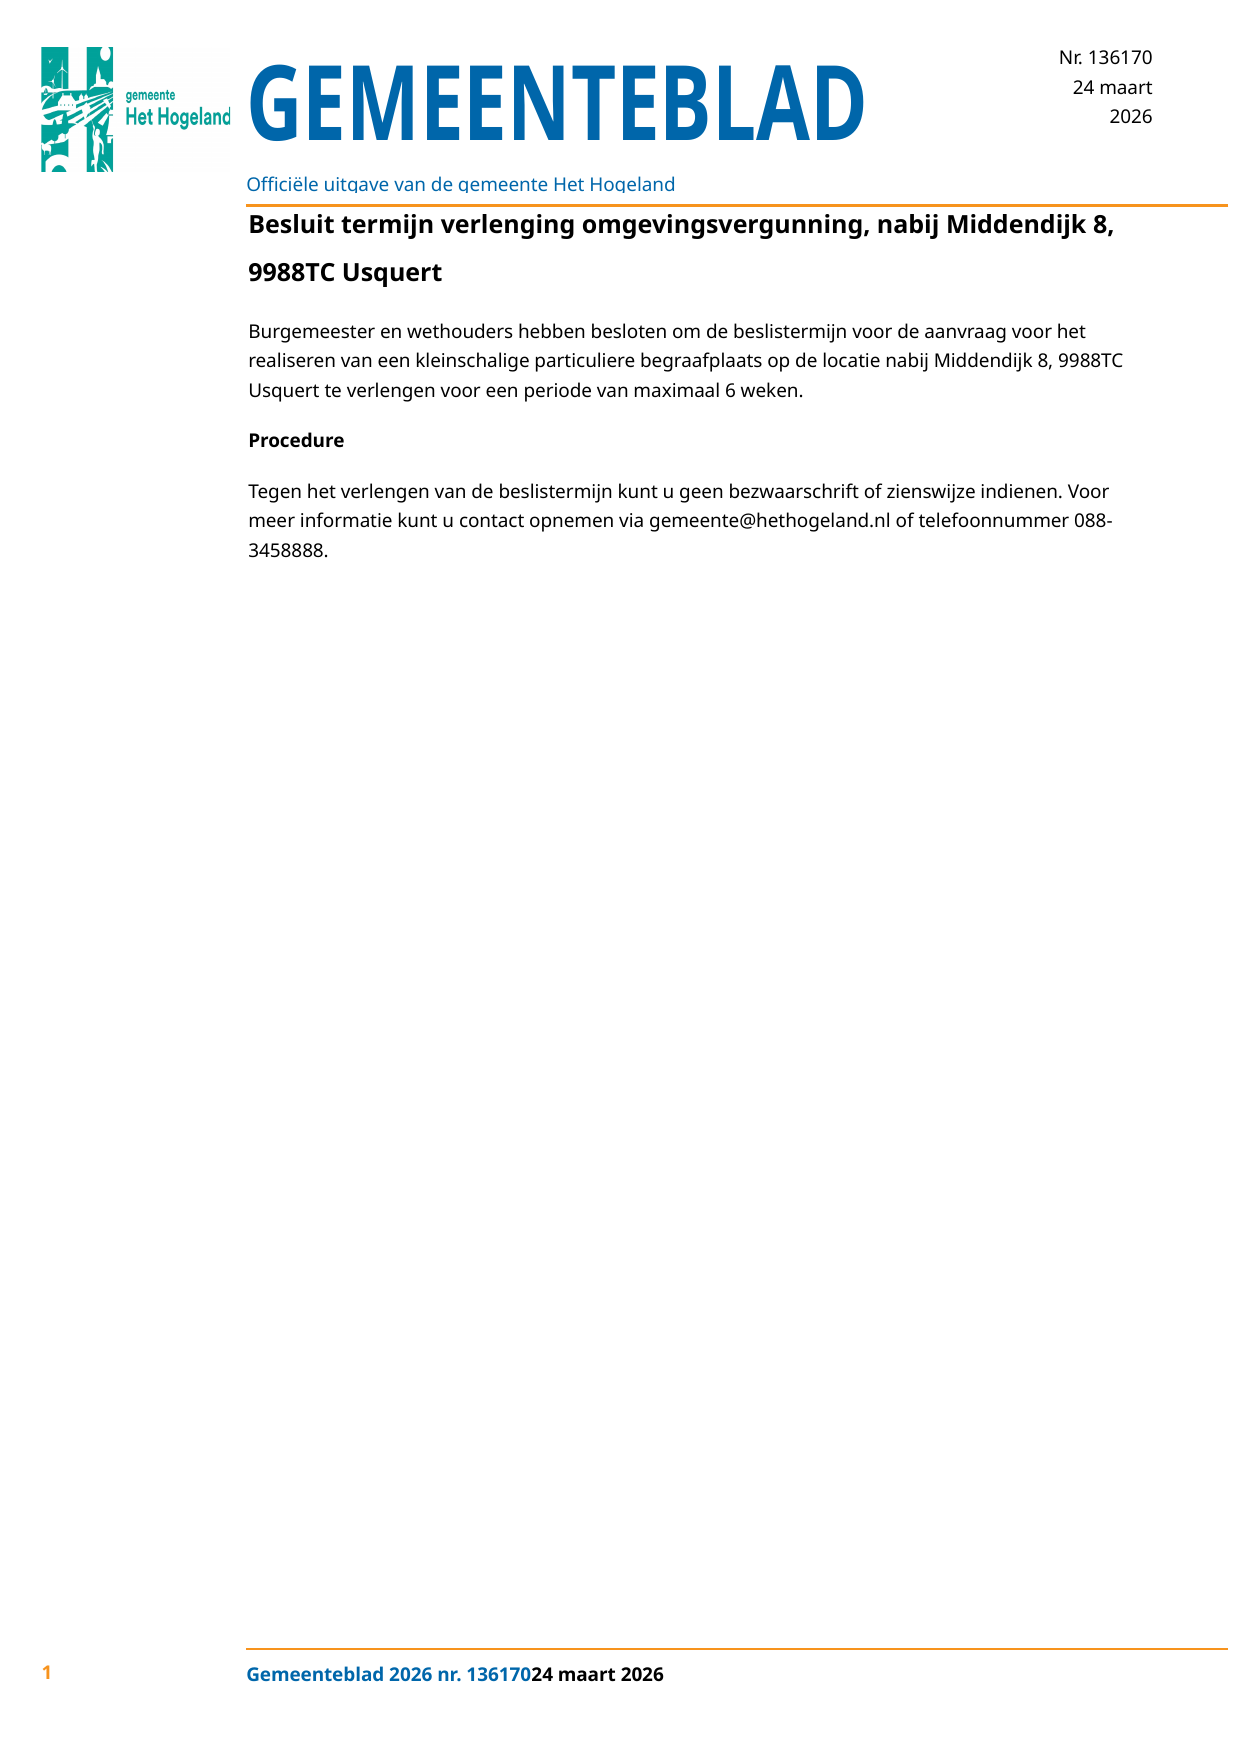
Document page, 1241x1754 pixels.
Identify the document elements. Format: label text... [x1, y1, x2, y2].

text Procedure [248, 427, 1152, 453]
picture [41, 47, 231, 172]
text Besluit termijn verlenging omgevingsvergunning, nabij Middendijk 8, 9988TC Usquert [248, 207, 1152, 288]
text Burgemeester en wethouders hebben besloten om de beslistermijn voor de aanvraag voor het realiseren van een kleinschalige particuliere begraafplaats op de locatie nabij Middendijk 8, 9988TC Usquert te verlengen voor een periode van maximaal 6 weken. [248, 318, 1152, 403]
text Tegen het verlengen van de beslistermijn kunt u geen bezwaarschrift of zienswijze indienen. Voor meer informatie kunt u contact opnemen via gemeente@hethogeland.nl of telefoonnummer 088-3458888. [248, 478, 1152, 563]
